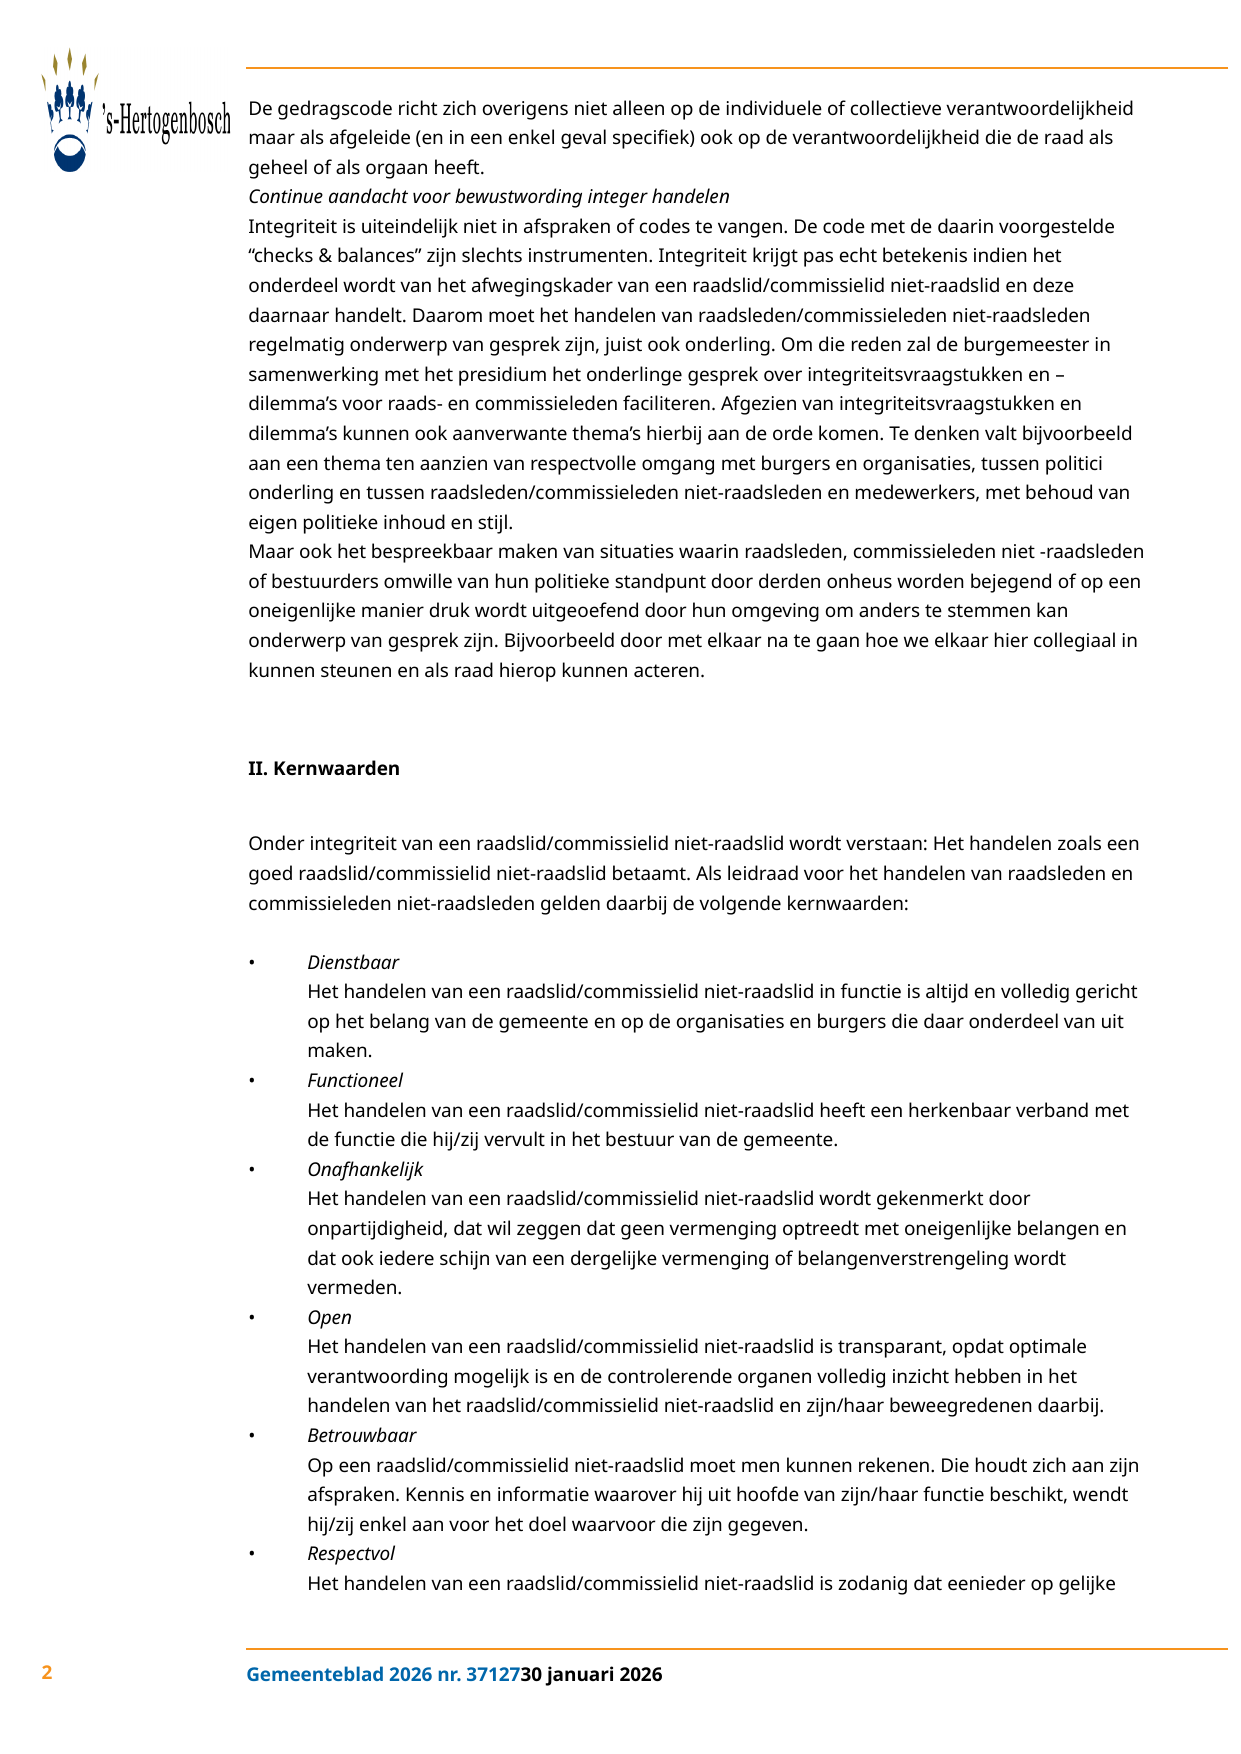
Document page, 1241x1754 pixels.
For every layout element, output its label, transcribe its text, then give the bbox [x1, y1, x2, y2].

text Onder integriteit van een raadslid/commissielid niet-raadslid wordt verstaan: Het handelen zoals een goed raadslid/commissielid niet-raadslid betaamt. Als leidraad voor het handelen van raadsleden en commissieleden niet-raadsleden gelden daarbij de volgende kernwaarden: [248, 831, 1152, 916]
list Betrouwbaar [248, 1422, 1152, 1448]
list Dienstbaar [248, 949, 1152, 975]
list Het handelen van een raadslid/commissielid niet-raadslid is transparant, opdat optimale verantwoording mogelijk is en de controlerende organen volledig inzicht hebben in het handelen van het raadslid/commissielid niet-raadslid en zijn/haar beweegredenen daarbij. [248, 1333, 1152, 1418]
picture [41, 47, 231, 172]
list Functioneel [248, 1067, 1152, 1093]
list Op een raadslid/commissielid niet-raadslid moet men kunnen rekenen. Die houdt zich aan zijn afspraken. Kennis en informatie waarover hij uit hoofde van zijn/haar functie beschikt, wendt hij/zij enkel aan voor het doel waarvoor die zijn gegeven. [248, 1452, 1152, 1537]
list Respectvol [248, 1541, 1152, 1566]
text Continue aandacht voor bewustwording integer handelen [248, 183, 1152, 209]
list Open [248, 1304, 1152, 1330]
text De gedragscode richt zich overigens niet alleen op de individuele of collectieve verantwoordelijkheid maar als afgeleide (en in een enkel geval specifiek) ook op de verantwoordelijkheid die de raad als geheel of als orgaan heeft. [248, 95, 1152, 180]
list Onafhankelijk [248, 1156, 1152, 1182]
text II. Kernwaarden [248, 753, 1152, 781]
list Het handelen van een raadslid/commissielid niet-raadslid wordt gekenmerkt door onpartijdigheid, dat wil zeggen dat geen vermenging optreedt met oneigenlijke belangen en dat ook iedere schijn van een dergelijke vermenging of belangenverstrengeling wordt vermeden. [248, 1186, 1152, 1300]
list Het handelen van een raadslid/commissielid niet-raadslid is zodanig dat eenieder op gelijke [248, 1570, 1152, 1596]
text Maar ook het bespreekbaar maken van situaties waarin raadsleden, commissieleden niet -raadsleden of bestuurders omwille van hun politieke standpunt door derden onheus worden bejegend of op een oneigenlijke manier druk wordt uitgeoefend door hun omgeving om anders te stemmen kan onderwerp van gesprek zijn. Bijvoorbeeld door met elkaar na te gaan hoe we elkaar hier collegiaal in kunnen steunen en als raad hierop kunnen acteren. [248, 538, 1152, 683]
list Het handelen van een raadslid/commissielid niet-raadslid in functie is altijd en volledig gericht op het belang van de gemeente en op de organisaties en burgers die daar onderdeel van uit maken. [248, 978, 1152, 1063]
list Het handelen van een raadslid/commissielid niet-raadslid heeft een herkenbaar verband met de functie die hij/zij vervult in het bestuur van de gemeente. [248, 1097, 1152, 1152]
text Integriteit is uiteindelijk niet in afspraken of codes te vangen. De code met de daarin voorgestelde “checks & balances” zijn slechts instrumenten. Integriteit krijgt pas echt betekenis indien het onderdeel wordt van het afwegingskader van een raadslid/commissielid niet-raadslid en deze daarnaar handelt. Daarom moet het handelen van raadsleden/commissieleden niet-raadsleden regelmatig onderwerp van gesprek zijn, juist ook onderling. Om die reden zal de burgemeester in samenwerking met het presidium het onderlinge gesprek over integriteitsvraagstukken en –dilemma’s voor raads- en commissieleden faciliteren. Afgezien van integriteitsvraagstukken en dilemma’s kunnen ook aanverwante thema’s hierbij aan de orde komen. Te denken valt bijvoorbeeld aan een thema ten aanzien van respectvolle omgang met burgers en organisaties, tussen politici onderling en tussen raadsleden/commissieleden niet-raadsleden en medewerkers, met behoud van eigen politieke inhoud en stijl. [248, 213, 1152, 535]
